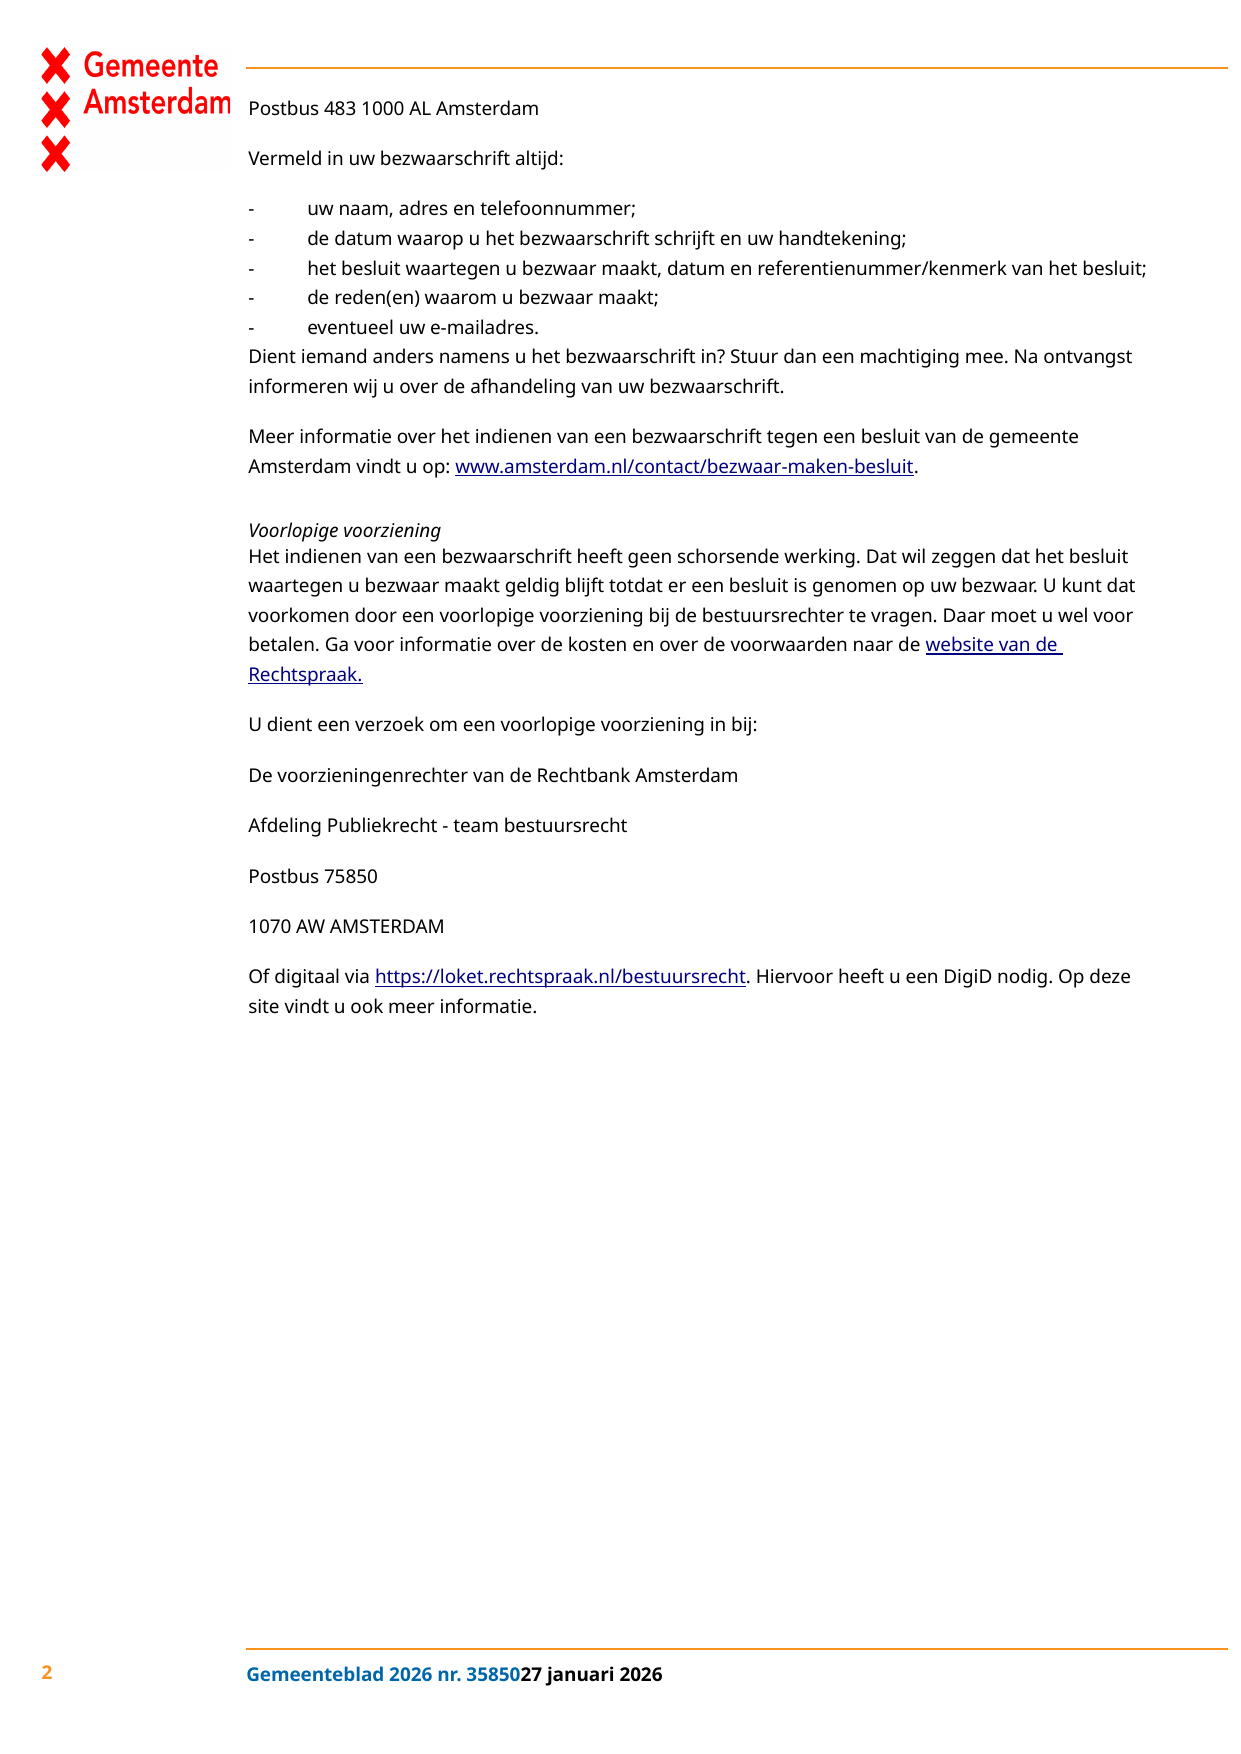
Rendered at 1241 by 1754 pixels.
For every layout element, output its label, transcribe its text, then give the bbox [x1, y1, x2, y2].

text Postbus 75850 [248, 863, 1152, 888]
text Meer informatie over het indienen van een bezwaarschrift tegen een besluit van de gemeente Amsterdam vindt u op: www.amsterdam.nl/contact/bezwaar-maken-besluit. [248, 423, 1152, 479]
text Vermeld in uw bezwaarschrift altijd: [248, 145, 1152, 171]
text Afdeling Publiekrecht - team bestuursrecht [248, 812, 1152, 838]
text U dient een verzoek om een voorlopige voorziening in bij: [248, 712, 1152, 737]
list de reden(en) waarom u bezwaar maakt; [248, 284, 1152, 310]
list het besluit waartegen u bezwaar maakt, datum en referentienummer/kenmerk van het besluit; [248, 255, 1152, 281]
list uw naam, adres en telefoonnummer; [248, 196, 1152, 221]
list eventueel uw e-mailadres. [248, 314, 1152, 340]
text De voorzieningenrechter van de Rechtbank Amsterdam [248, 762, 1152, 788]
text Postbus 483 1000 AL Amsterdam [248, 95, 1152, 121]
text Het indienen van een bezwaarschrift heeft geen schorsende werking. Dat wil zeggen dat het besluit waartegen u bezwaar maakt geldig blijft totdat er een besluit is genomen op uw bezwaar. U kunt dat voorkomen door een voorlopige voorziening bij de bestuursrechter te vragen. Daar moet u wel voor betalen. Ga voor informatie over de kosten en over de voorwaarden naar de website van de Rechtspraak. [248, 543, 1152, 687]
text 1070 AW AMSTERDAM [248, 913, 1152, 939]
text Of digitaal via https://loket.rechtspraak.nl/bestuursrecht. Hiervoor heeft u een DigiD nodig. Op deze site vindt u ook meer informatie. [248, 964, 1152, 1019]
picture [41, 47, 231, 172]
text Dient iemand anders namens u het bezwaarschrift in? Stuur dan een machtiging mee. Na ontvangst informeren wij u over de afhandeling van uw bezwaarschrift. [248, 343, 1152, 399]
text Voorlopige voorziening [248, 517, 1152, 543]
list de datum waarop u het bezwaarschrift schrijft en uw handtekening; [248, 225, 1152, 251]
